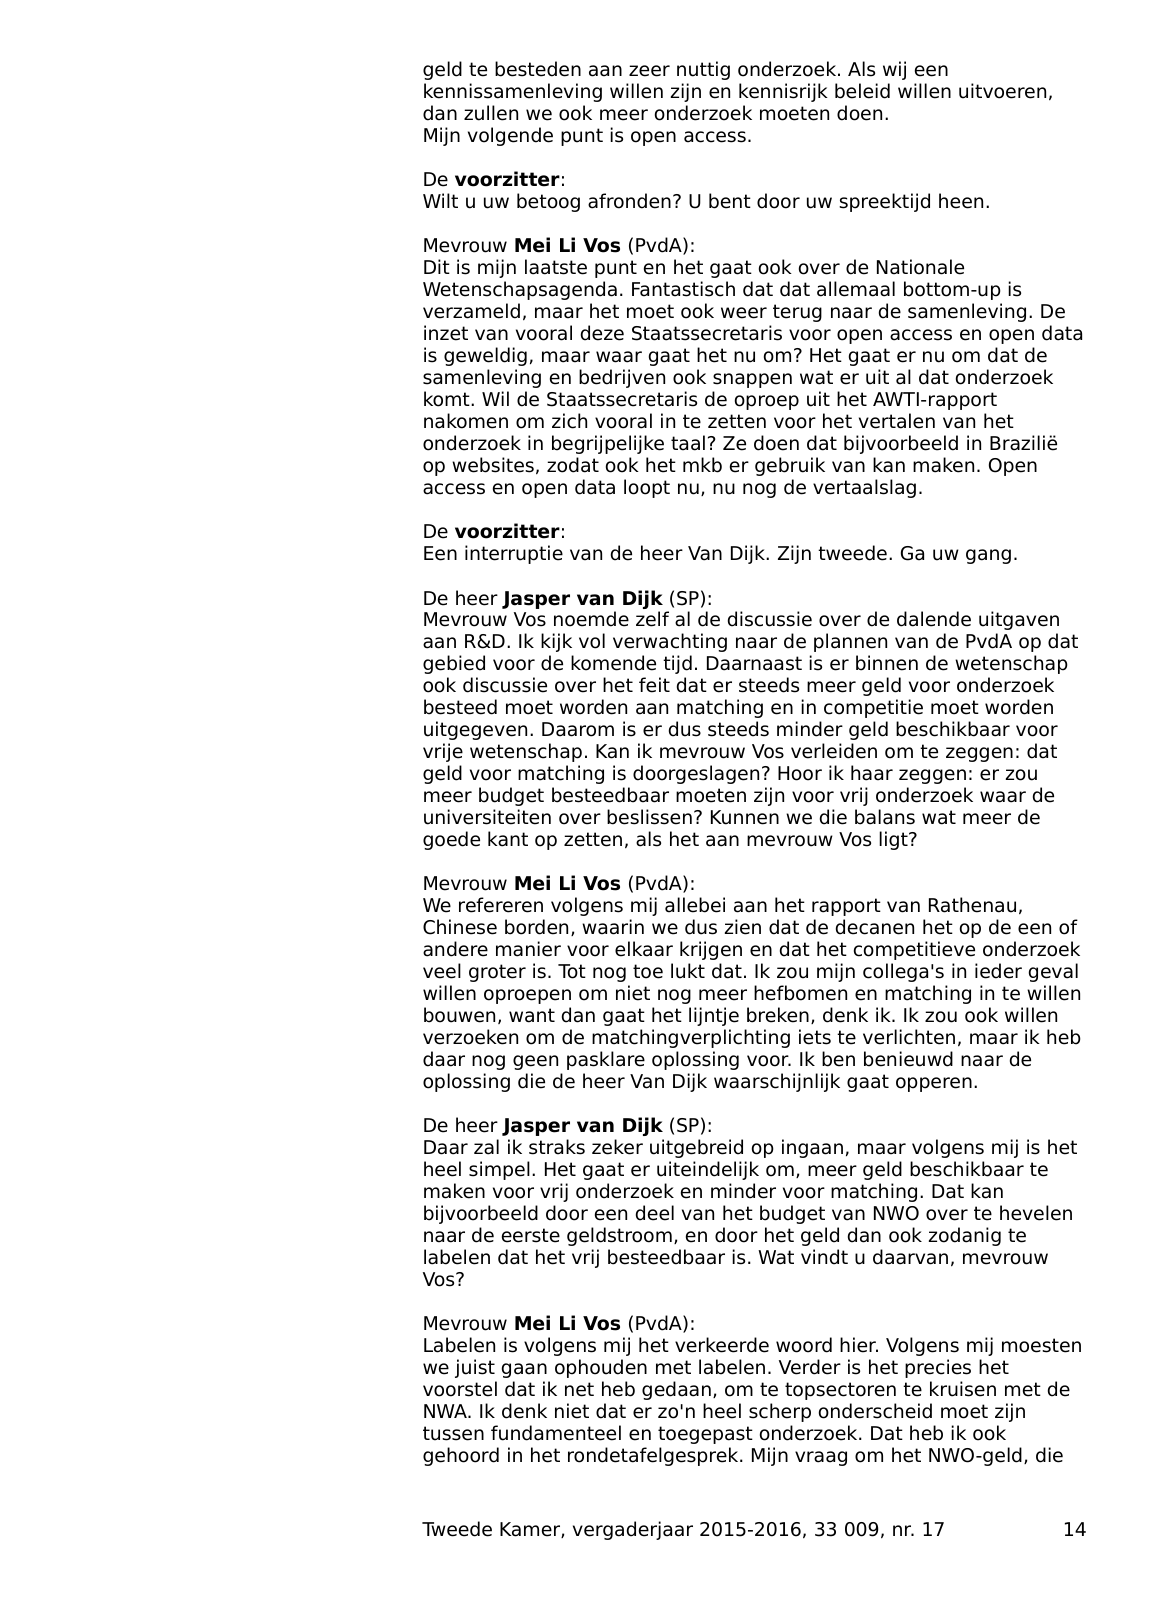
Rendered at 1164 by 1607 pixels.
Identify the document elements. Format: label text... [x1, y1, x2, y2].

text Een interruptie van de heer Van Dijk. Zijn tweede. Ga uw gang. [422, 543, 1087, 565]
text We refereren volgens mij allebei aan het rapport van Rathenau, Chinese borden, waarin we dus zien dat de decanen het op de een of andere manier voor elkaar krijgen en dat het competitieve onderzoek veel groter is. Tot nog toe lukt dat. Ik zou mijn collega's in ieder geval willen oproepen om niet nog meer hefbomen en matching in te willen bouwen, want dan gaat het lijntje breken, denk ik. Ik zou ook willen verzoeken om de matchingverplichting iets te verlichten, maar ik heb daar nog geen pasklare oplossing voor. Ik ben benieuwd naar de oplossing die de heer Van Dijk waarschijnlijk gaat opperen. [422, 895, 1087, 1093]
text Wilt u uw betoog afronden? U bent door uw spreektijd heen. [422, 191, 1087, 213]
text Mevrouw Mei Li Vos (PvdA): [422, 873, 1087, 895]
text De heer Jasper van Dijk (SP): [422, 587, 1087, 609]
text Mevrouw Mei Li Vos (PvdA): [422, 235, 1087, 257]
text geld te besteden aan zeer nuttig onderzoek. Als wij een kennissamenleving willen zijn en kennisrijk beleid willen uitvoeren, dan zullen we ook meer onderzoek moeten doen. [422, 59, 1087, 125]
text De voorzitter: [422, 521, 1087, 543]
text Mijn volgende punt is open access. [422, 125, 1087, 147]
text Daar zal ik straks zeker uitgebreid op ingaan, maar volgens mij is het heel simpel. Het gaat er uiteindelijk om, meer geld beschikbaar te maken voor vrij onderzoek en minder voor matching. Dat kan bijvoorbeeld door een deel van het budget van NWO over te hevelen naar de eerste geldstroom, en door het geld dan ook zodanig te labelen dat het vrij besteedbaar is. Wat vindt u daarvan, mevrouw Vos? [422, 1137, 1087, 1291]
text Mevrouw Mei Li Vos (PvdA): [422, 1313, 1087, 1335]
text De voorzitter: [422, 169, 1087, 191]
text Dit is mijn laatste punt en het gaat ook over de Nationale Wetenschapsagenda. Fantastisch dat dat allemaal bottom-up is verzameld, maar het moet ook weer terug naar de samenleving. De inzet van vooral deze Staatssecretaris voor open access en open data is geweldig, maar waar gaat het nu om? Het gaat er nu om dat de samenleving en bedrijven ook snappen wat er uit al dat onderzoek komt. Wil de Staatssecretaris de oproep uit het AWTI-rapport nakomen om zich vooral in te zetten voor het vertalen van het onderzoek in begrijpelijke taal? Ze doen dat bijvoorbeeld in Brazilië op websites, zodat ook het mkb er gebruik van kan maken. Open access en open data loopt nu, nu nog de vertaalslag. [422, 257, 1087, 499]
text Mevrouw Vos noemde zelf al de discussie over de dalende uitgaven aan R&D. Ik kijk vol verwachting naar de plannen van de PvdA op dat gebied voor de komende tijd. Daarnaast is er binnen de wetenschap ook discussie over het feit dat er steeds meer geld voor onderzoek besteed moet worden aan matching en in competitie moet worden uitgegeven. Daarom is er dus steeds minder geld beschikbaar voor vrije wetenschap. Kan ik mevrouw Vos verleiden om te zeggen: dat geld voor matching is doorgeslagen? Hoor ik haar zeggen: er zou meer budget besteedbaar moeten zijn voor vrij onderzoek waar de universiteiten over beslissen? Kunnen we die balans wat meer de goede kant op zetten, als het aan mevrouw Vos ligt? [422, 609, 1087, 851]
text Labelen is volgens mij het verkeerde woord hier. Volgens mij moesten we juist gaan ophouden met labelen. Verder is het precies het voorstel dat ik net heb gedaan, om te topsectoren te kruisen met de NWA. Ik denk niet dat er zo'n heel scherp onderscheid moet zijn tussen fundamenteel en toegepast onderzoek. Dat heb ik ook gehoord in het rondetafelgesprek. Mijn vraag om het NWO-geld, die [422, 1335, 1087, 1467]
text De heer Jasper van Dijk (SP): [422, 1115, 1087, 1137]
